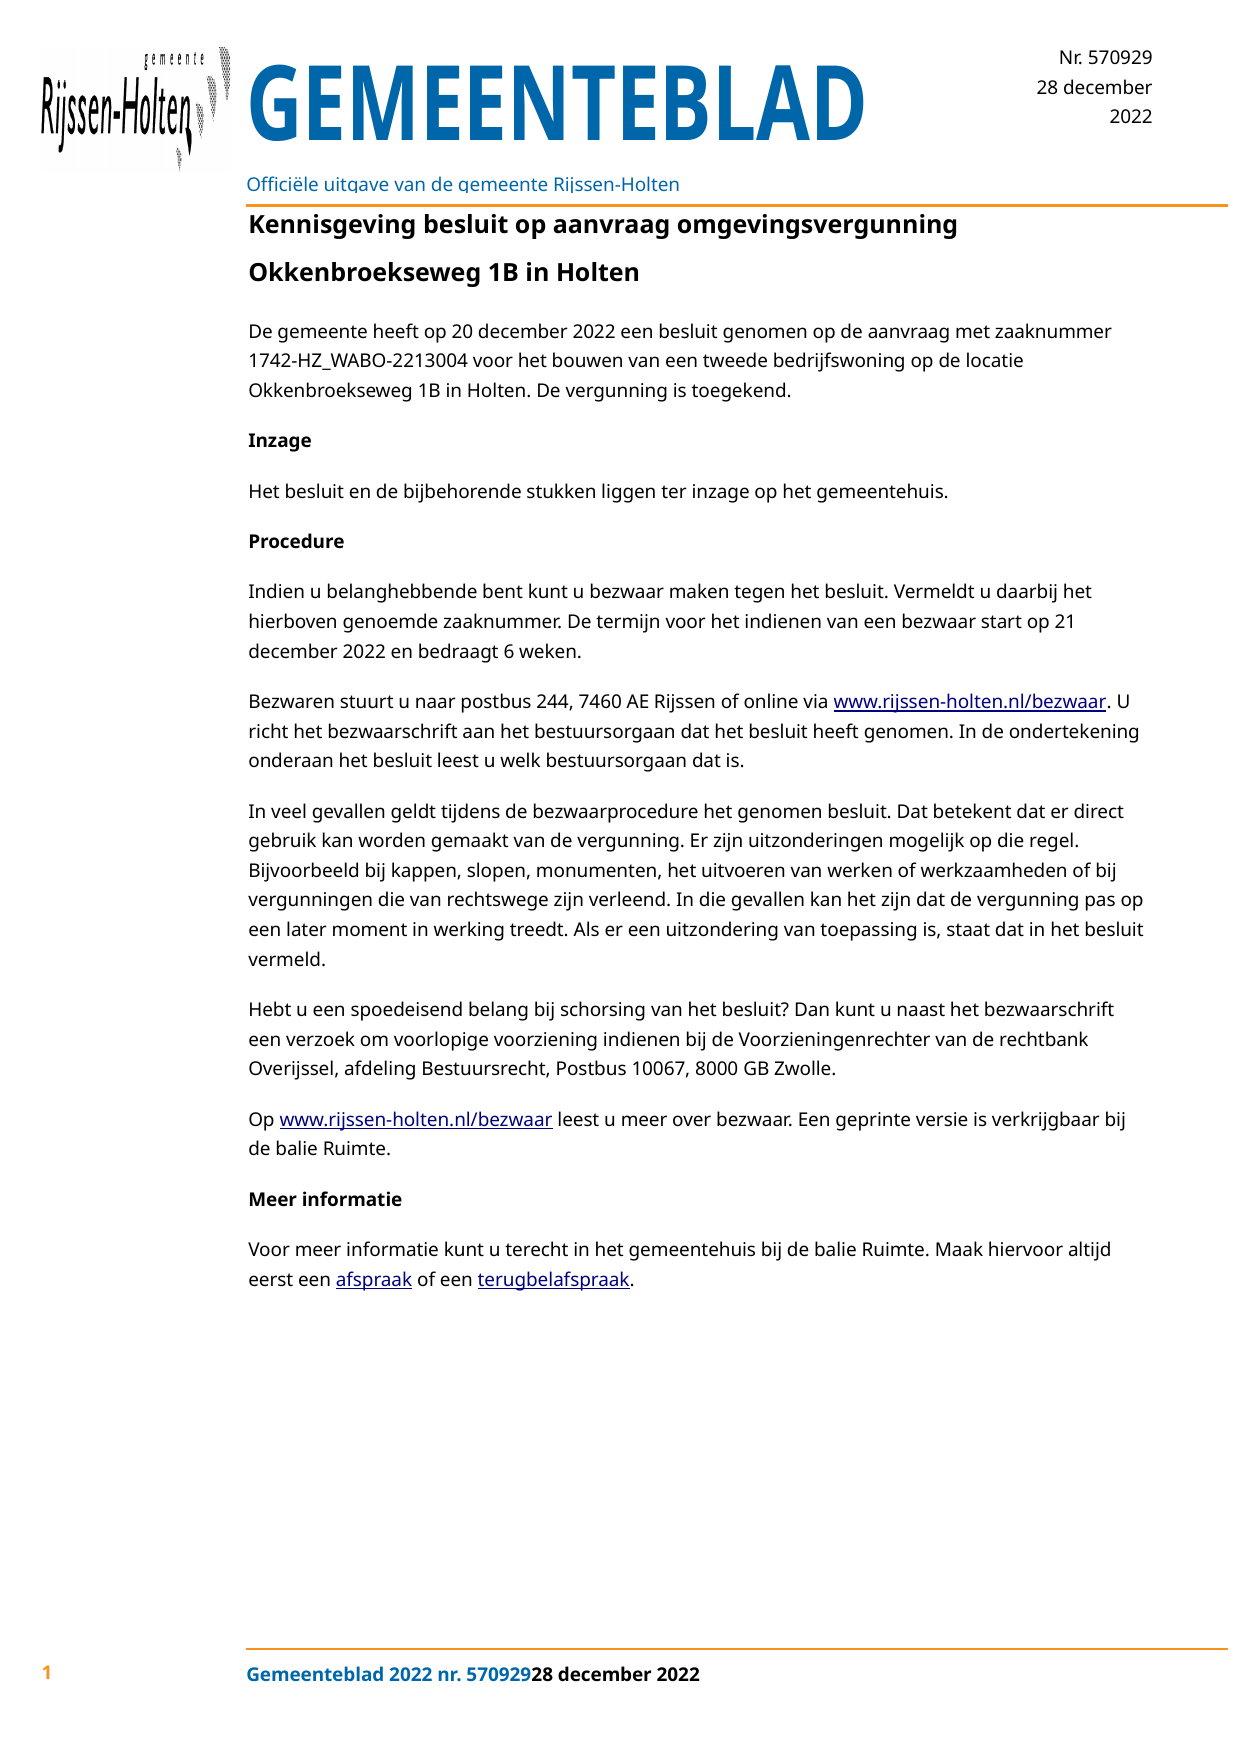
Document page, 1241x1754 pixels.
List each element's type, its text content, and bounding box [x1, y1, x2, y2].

text De gemeente heeft op 20 december 2022 een besluit genomen op de aanvraag met zaaknummer 1742-HZ_WABO-2213004 voor het bouwen van een tweede bedrijfswoning op de locatie Okkenbroekseweg 1B in Holten. De vergunning is toegekend. [248, 318, 1152, 403]
text Kennisgeving besluit op aanvraag omgevingsvergunning Okkenbroekseweg 1B in Holten [248, 207, 1152, 288]
text Procedure [248, 528, 1152, 554]
text Indien u belanghebbende bent kunt u bezwaar maken tegen het besluit. Vermeldt u daarbij het hierboven genoemde zaaknummer. De termijn voor het indienen van een bezwaar start op 21 december 2022 en bedraagt 6 weken. [248, 579, 1152, 664]
text Voor meer informatie kunt u terecht in het gemeentehuis bij de balie Ruimte. Maak hiervoor altijd eerst een afspraak of een terugbelafspraak. [248, 1236, 1152, 1292]
text In veel gevallen geldt tijdens de bezwaarprocedure het genomen besluit. Dat betekent dat er direct gebruik kan worden gemaakt van de vergunning. Er zijn uitzonderingen mogelijk op die regel. Bijvoorbeeld bij kappen, slopen, monumenten, het uitvoeren van werken of werkzaamheden of bij vergunningen die van rechtswege zijn verleend. In die gevallen kan het zijn dat de vergunning pas op een later moment in werking treedt. Als er een uitzondering van toepassing is, staat dat in het besluit vermeld. [248, 798, 1152, 972]
text Inzage [248, 427, 1152, 453]
text Bezwaren stuurt u naar postbus 244, 7460 AE Rijssen of online via www.rijssen-holten.nl/bezwaar. U richt het bezwaarschrift aan het bestuursorgaan dat het besluit heeft genomen. In de ondertekening onderaan het besluit leest u welk bestuursorgaan dat is. [248, 688, 1152, 773]
picture [41, 47, 231, 172]
text Meer informatie [248, 1186, 1152, 1212]
text Het besluit en de bijbehorende stukken liggen ter inzage op het gemeentehuis. [248, 478, 1152, 504]
text Op www.rijssen-holten.nl/bezwaar leest u meer over bezwaar. Een geprinte versie is verkrijgbaar bij de balie Ruimte. [248, 1106, 1152, 1161]
text Hebt u een spoedeisend belang bij schorsing van het besluit? Dan kunt u naast het bezwaarschrift een verzoek om voorlopige voorziening indienen bij de Voorzieningenrechter van de rechtbank Overijssel, afdeling Bestuursrecht, Postbus 10067, 8000 GB Zwolle. [248, 996, 1152, 1081]
